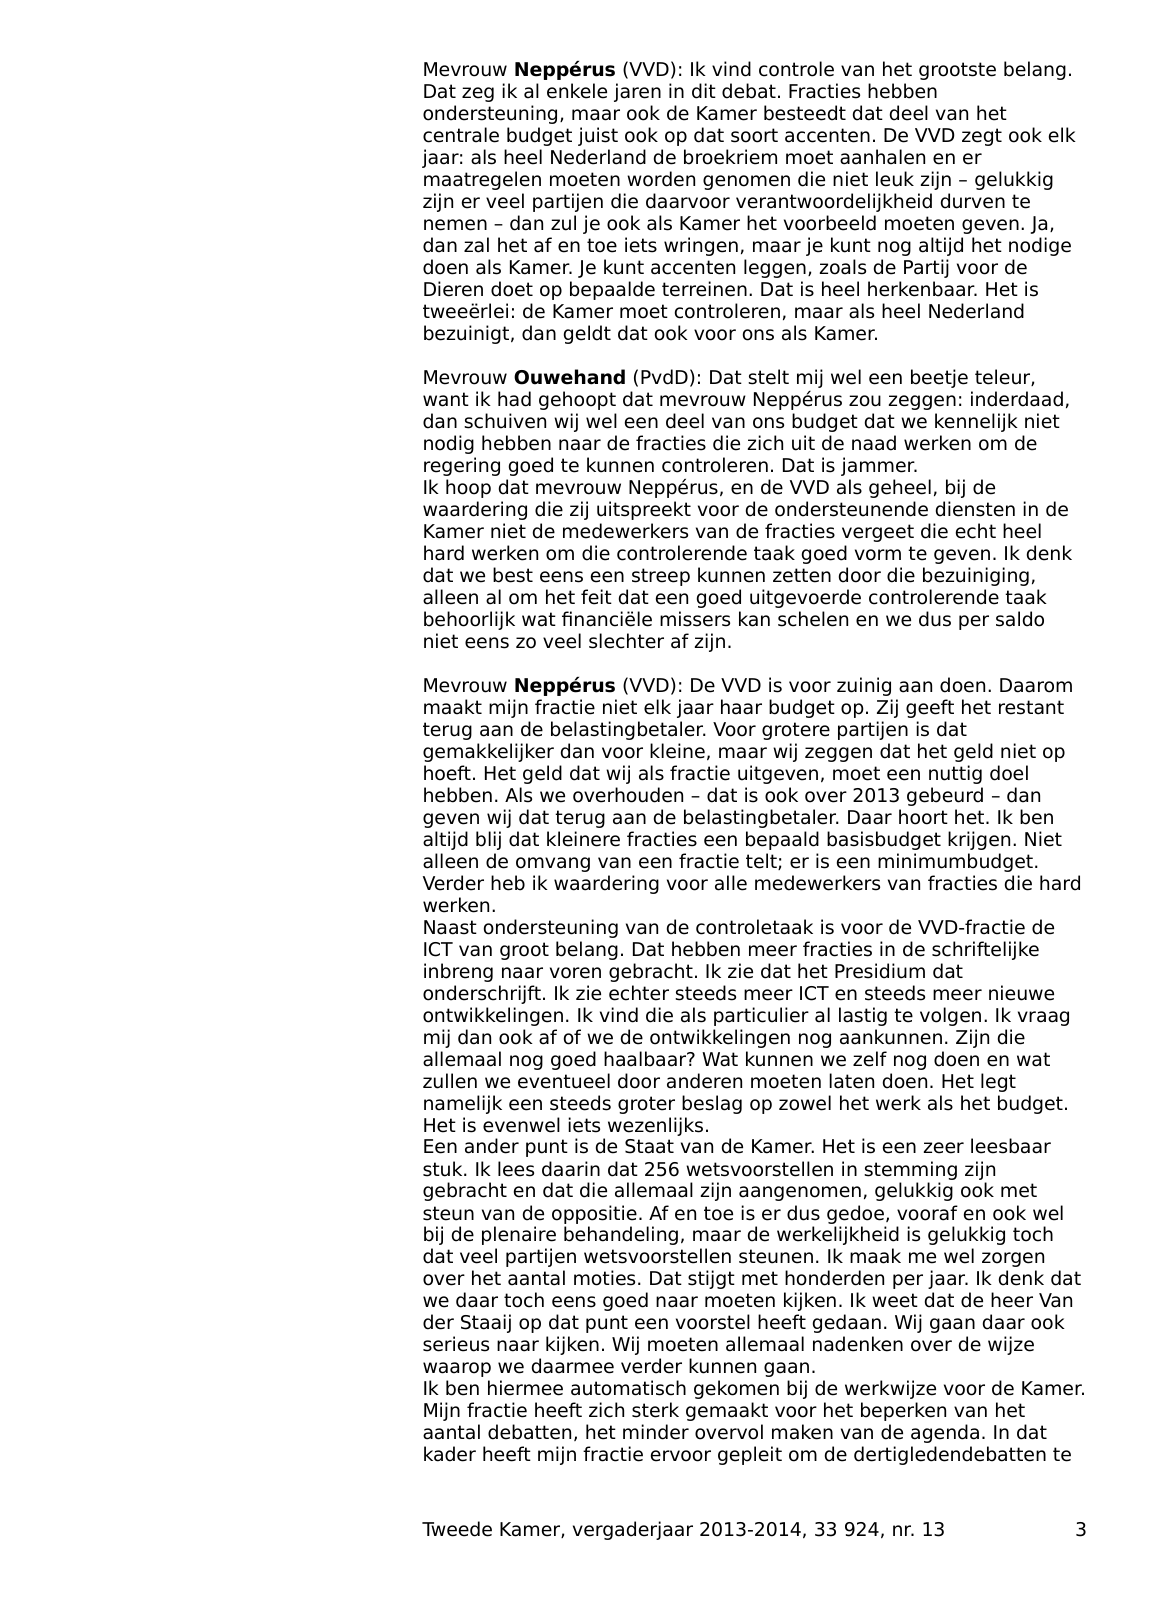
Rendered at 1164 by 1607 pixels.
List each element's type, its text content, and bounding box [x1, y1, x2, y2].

text Ik hoop dat mevrouw Neppérus, en de VVD als geheel, bij de waardering die zij uitspreekt voor de ondersteunende diensten in de Kamer niet de medewerkers van de fracties vergeet die echt heel hard werken om die controlerende taak goed vorm te geven. Ik denk dat we best eens een streep kunnen zetten door die bezuiniging, alleen al om het feit dat een goed uitgevoerde controlerende taak behoorlijk wat financiële missers kan schelen en we dus per saldo niet eens zo veel slechter af zijn. [422, 477, 1087, 653]
text Mevrouw Neppérus (VVD): Ik vind controle van het grootste belang. Dat zeg ik al enkele jaren in dit debat. Fracties hebben ondersteuning, maar ook de Kamer besteedt dat deel van het centrale budget juist ook op dat soort accenten. De VVD zegt ook elk jaar: als heel Nederland de broekriem moet aanhalen en er maatregelen moeten worden genomen die niet leuk zijn – gelukkig zijn er veel partijen die daarvoor verantwoordelijkheid durven te nemen – dan zul je ook als Kamer het voorbeeld moeten geven. Ja, dan zal het af en toe iets wringen, maar je kunt nog altijd het nodige doen als Kamer. Je kunt accenten leggen, zoals de Partij voor de Dieren doet op bepaalde terreinen. Dat is heel herkenbaar. Het is tweeërlei: de Kamer moet controleren, maar als heel Nederland bezuinigt, dan geldt dat ook voor ons als Kamer. [422, 59, 1087, 345]
text Naast ondersteuning van de controletaak is voor de VVD-fractie de ICT van groot belang. Dat hebben meer fracties in de schriftelijke inbreng naar voren gebracht. Ik zie dat het Presidium dat onderschrijft. Ik zie echter steeds meer ICT en steeds meer nieuwe ontwikkelingen. Ik vind die als particulier al lastig te volgen. Ik vraag mij dan ook af of we de ontwikkelingen nog aankunnen. Zijn die allemaal nog goed haalbaar? Wat kunnen we zelf nog doen en wat zullen we eventueel door anderen moeten laten doen. Het legt namelijk een steeds groter beslag op zowel het werk als het budget. Het is evenwel iets wezenlijks. [422, 917, 1087, 1136]
text Mevrouw Neppérus (VVD): De VVD is voor zuinig aan doen. Daarom maakt mijn fractie niet elk jaar haar budget op. Zij geeft het restant terug aan de belastingbetaler. Voor grotere partijen is dat gemakkelijker dan voor kleine, maar wij zeggen dat het geld niet op hoeft. Het geld dat wij als fractie uitgeven, moet een nuttig doel hebben. Als we overhouden – dat is ook over 2013 gebeurd – dan geven wij dat terug aan de belastingbetaler. Daar hoort het. Ik ben altijd blij dat kleinere fracties een bepaald basisbudget krijgen. Niet alleen de omvang van een fractie telt; er is een minimumbudget. Verder heb ik waardering voor alle medewerkers van fracties die hard werken. [422, 675, 1087, 917]
text Een ander punt is de Staat van de Kamer. Het is een zeer leesbaar stuk. Ik lees daarin dat 256 wetsvoorstellen in stemming zijn gebracht en dat die allemaal zijn aangenomen, gelukkig ook met steun van de oppositie. Af en toe is er dus gedoe, vooraf en ook wel bij de plenaire behandeling, maar de werkelijkheid is gelukkig toch dat veel partijen wetsvoorstellen steunen. Ik maak me wel zorgen over het aantal moties. Dat stijgt met honderden per jaar. Ik denk dat we daar toch eens goed naar moeten kijken. Ik weet dat de heer Van der Staaij op dat punt een voorstel heeft gedaan. Wij gaan daar ook serieus naar kijken. Wij moeten allemaal nadenken over de wijze waarop we daarmee verder kunnen gaan. [422, 1136, 1087, 1378]
text Ik ben hiermee automatisch gekomen bij de werkwijze voor de Kamer. Mijn fractie heeft zich sterk gemaakt voor het beperken van het aantal debatten, het minder overvol maken van de agenda. In dat kader heeft mijn fractie ervoor gepleit om de dertigledendebatten te [422, 1378, 1087, 1466]
text Mevrouw Ouwehand (PvdD): Dat stelt mij wel een beetje teleur, want ik had gehoopt dat mevrouw Neppérus zou zeggen: inderdaad, dan schuiven wij wel een deel van ons budget dat we kennelijk niet nodig hebben naar de fracties die zich uit de naad werken om de regering goed te kunnen controleren. Dat is jammer. [422, 367, 1087, 477]
